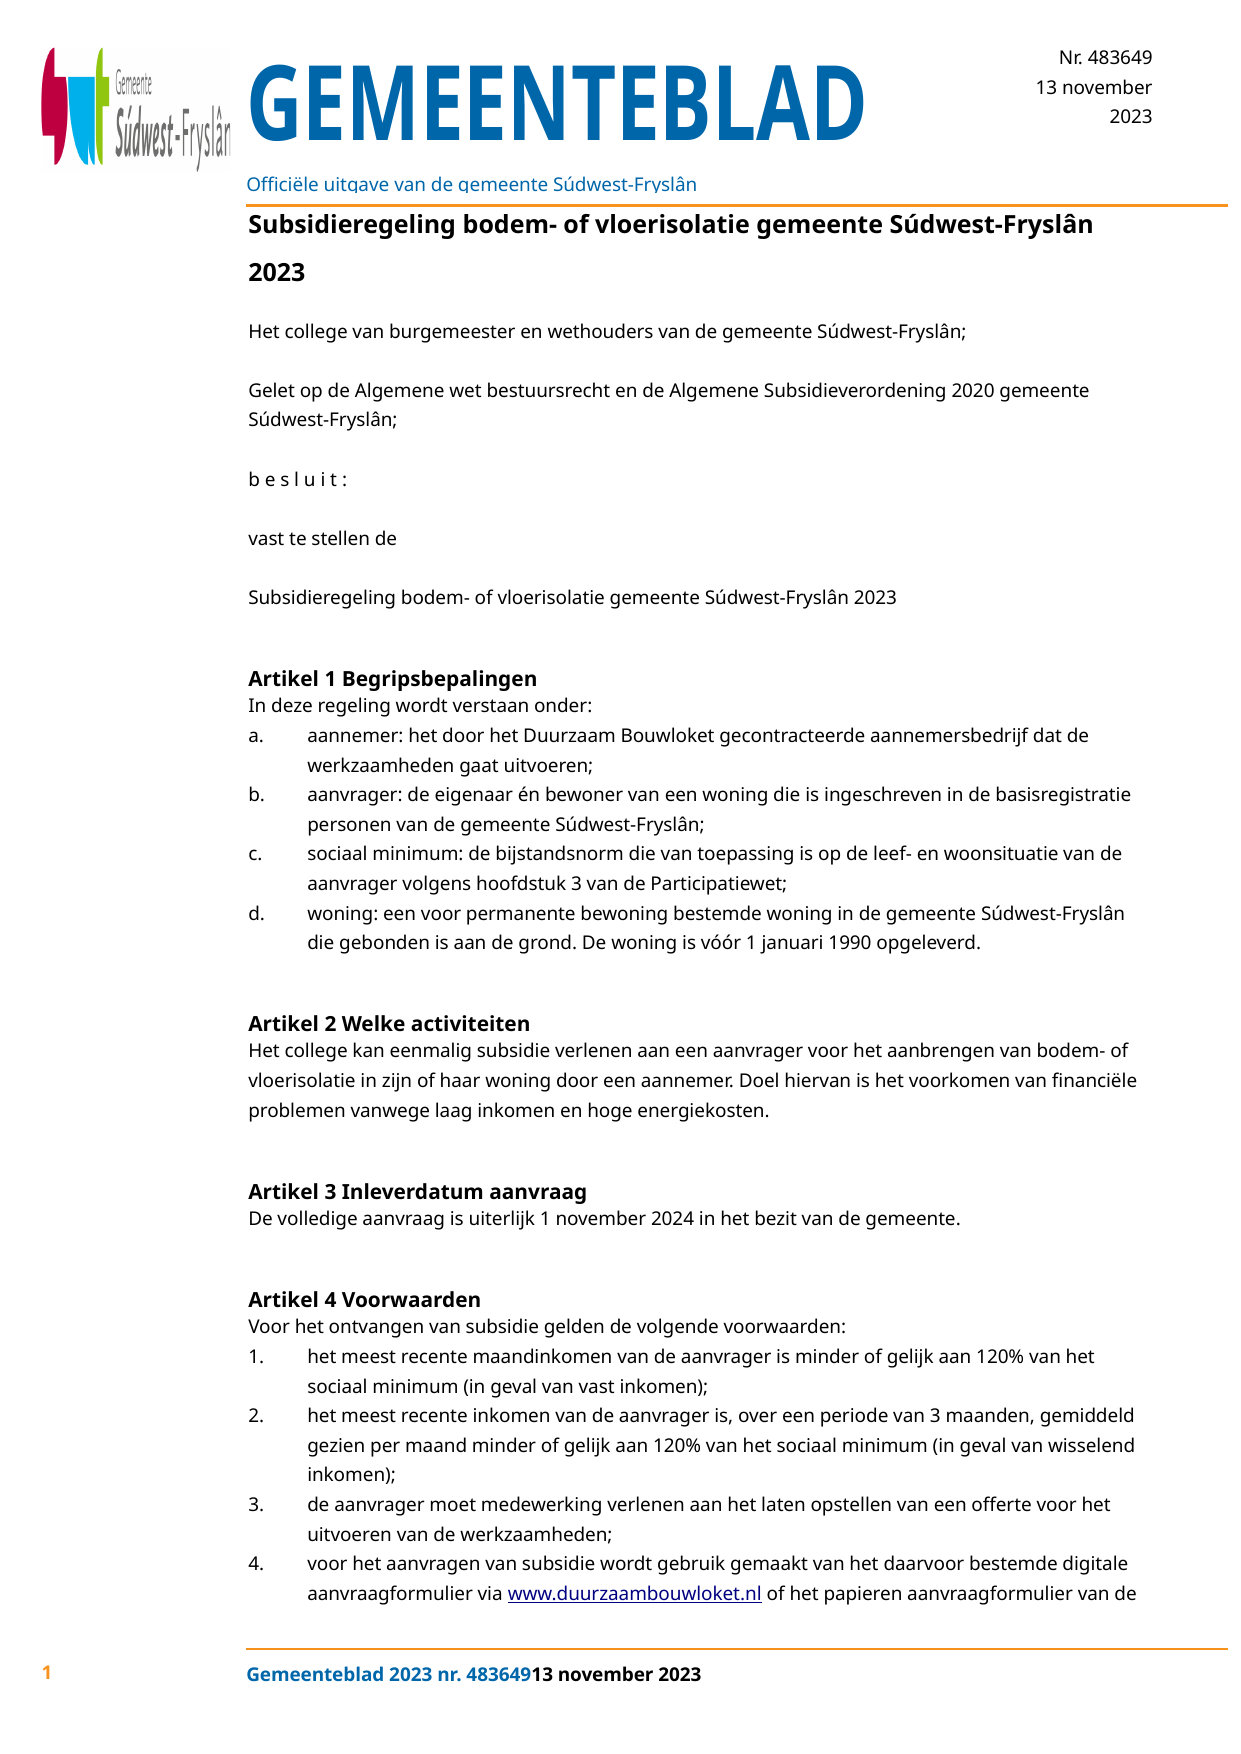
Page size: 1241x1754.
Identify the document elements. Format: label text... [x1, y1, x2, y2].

list voor het aanvragen van subsidie wordt gebruik gemaakt van het daarvoor bestemde digitale aanvraagformulier via www.duurzaambouwloket.nl of het papieren aanvraagformulier van de [248, 1550, 1152, 1606]
text Artikel 3 Inleverdatum aanvraag [248, 1177, 1152, 1205]
text Het college kan eenmalig subsidie verlenen aan een aanvrager voor het aanbrengen van bodem- of vloerisolatie in zijn of haar woning door een aannemer. Doel hiervan is het voorkomen van financiële problemen vanwege laag inkomen en hoge energiekosten. [248, 1038, 1152, 1123]
text Voor het ontvangen van subsidie gelden de volgende voorwaarden: [248, 1314, 1152, 1339]
list woning: een voor permanente bewoning bestemde woning in de gemeente Súdwest-Fryslân die gebonden is aan de grond. De woning is vóór 1 januari 1990 opgeleverd. [248, 900, 1152, 955]
list de aanvrager moet medewerking verlenen aan het laten opstellen van een offerte voor het uitvoeren van de werkzaamheden; [248, 1491, 1152, 1547]
list het meest recente inkomen van de aanvrager is, over een periode van 3 maanden, gemiddeld gezien per maand minder of gelijk aan 120% van het sociaal minimum (in geval van wisselend inkomen); [248, 1402, 1152, 1487]
text Artikel 1 Begripsbepalingen [248, 664, 1152, 693]
text b e s l u i t : [248, 466, 1152, 492]
text De volledige aanvraag is uiterlijk 1 november 2024 in het bezit van de gemeente. [248, 1205, 1152, 1231]
list aannemer: het door het Duurzaam Bouwloket gecontracteerde aannemersbedrijf dat de werkzaamheden gaat uitvoeren; [248, 722, 1152, 777]
picture [41, 47, 231, 172]
list het meest recente maandinkomen van de aanvrager is minder of gelijk aan 120% van het sociaal minimum (in geval van vast inkomen); [248, 1343, 1152, 1399]
text vast te stellen de [248, 525, 1152, 551]
text Artikel 4 Voorwaarden [248, 1285, 1152, 1314]
list sociaal minimum: de bijstandsnorm die van toepassing is op de leef- en woonsituatie van de aanvrager volgens hoofdstuk 3 van de Participatiewet; [248, 841, 1152, 896]
text Subsidieregeling bodem- of vloerisolatie gemeente Súdwest-Fryslân 2023 [248, 584, 1152, 610]
text Subsidieregeling bodem- of vloerisolatie gemeente Súdwest-Fryslân 2023 [248, 207, 1152, 288]
text In deze regeling wordt verstaan onder: [248, 693, 1152, 718]
text Het college van burgemeester en wethouders van de gemeente Súdwest-Fryslân; [248, 318, 1152, 344]
text Artikel 2 Welke activiteiten [248, 1009, 1152, 1038]
text Gelet op de Algemene wet bestuursrecht en de Algemene Subsidieverordening 2020 gemeente Súdwest-Fryslân; [248, 377, 1152, 432]
list aanvrager: de eigenaar én bewoner van een woning die is ingeschreven in de basisregistratie personen van de gemeente Súdwest-Fryslân; [248, 781, 1152, 837]
